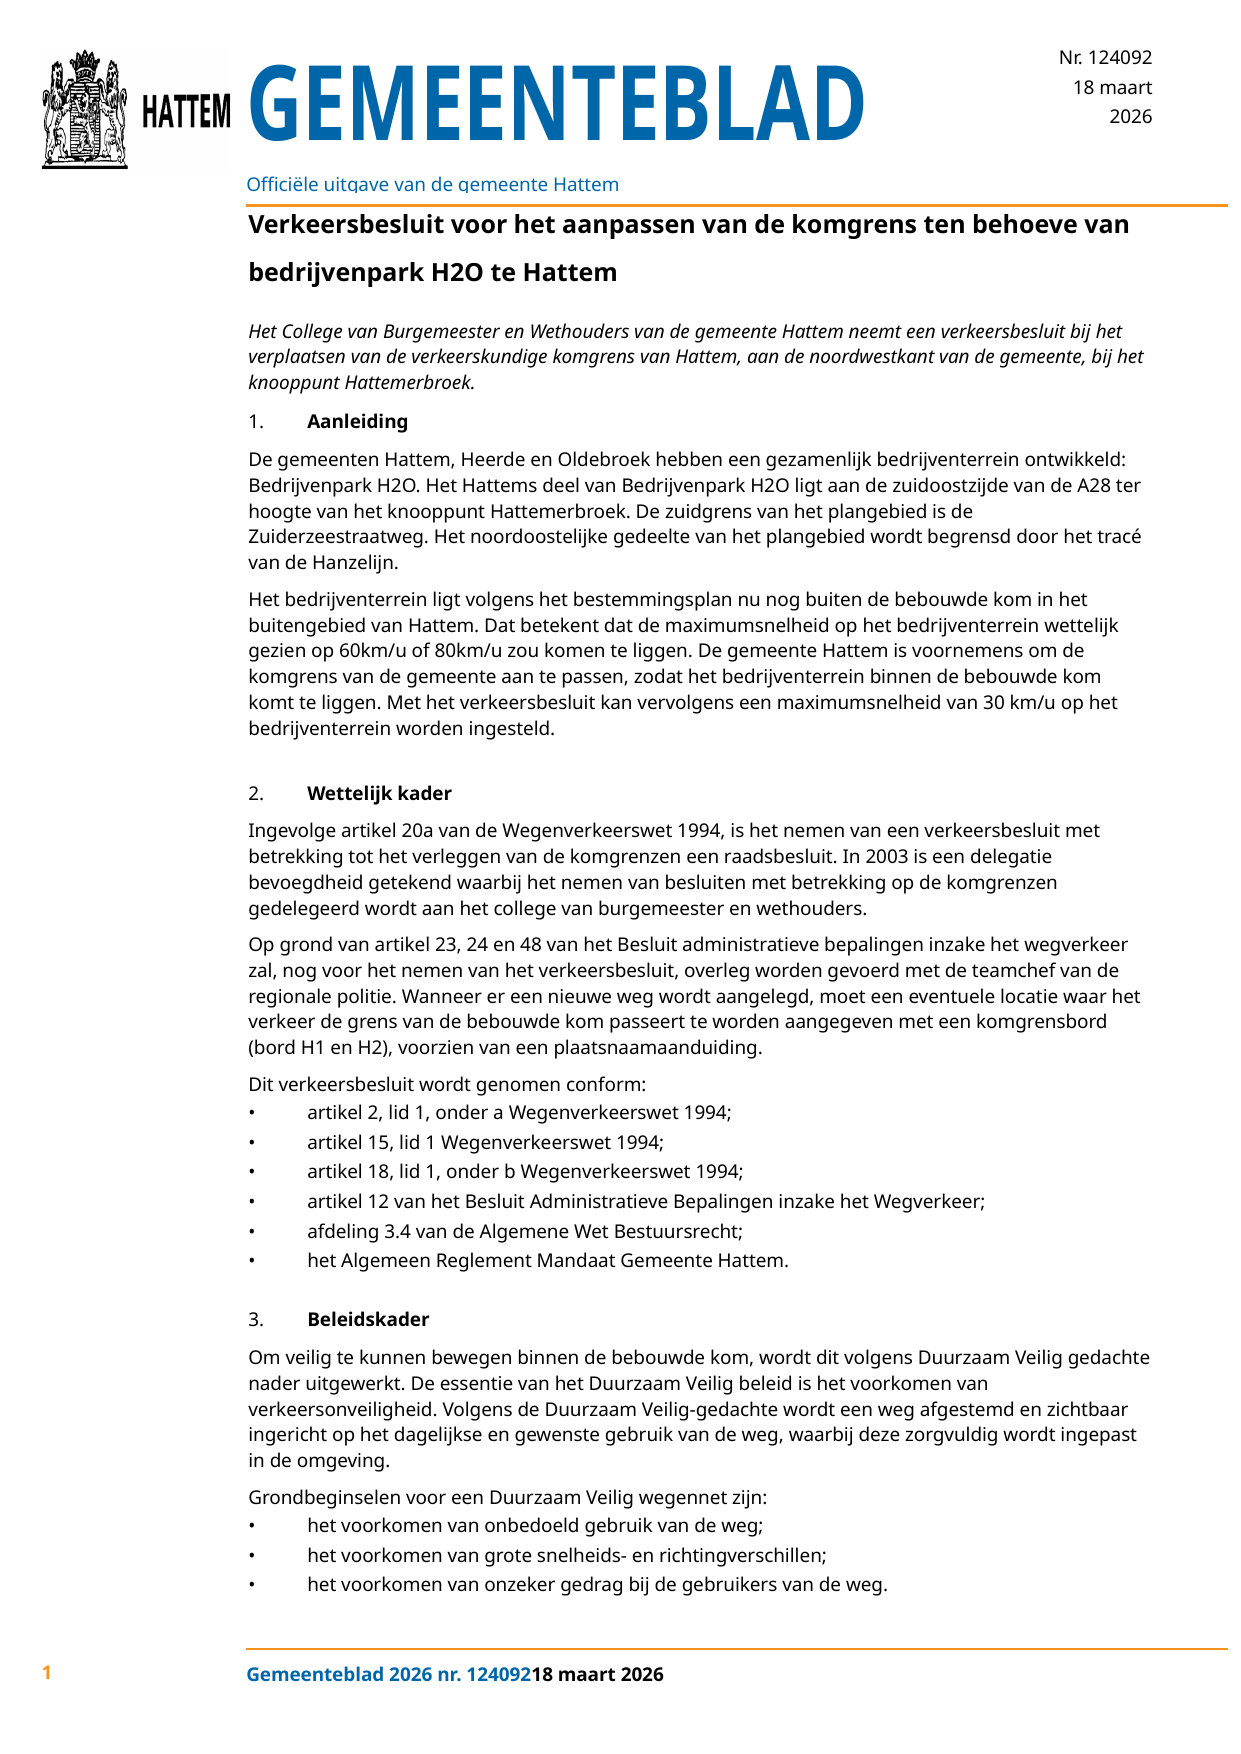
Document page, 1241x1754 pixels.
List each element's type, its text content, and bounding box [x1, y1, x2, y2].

list Beleidskader [248, 1307, 1152, 1332]
text Ingevolge artikel 20a van de Wegenverkeerswet 1994, is het nemen van een verkeersbesluit met betrekking tot het verleggen van de komgrenzen een raadsbesluit. In 2003 is een delegatie bevoegdheid getekend waarbij het nemen van besluiten met betrekking op de komgrenzen gedelegeerd wordt aan het college van burgemeester en wethouders. [248, 818, 1152, 921]
text Om veilig te kunnen bewegen binnen de bebouwde kom, wordt dit volgens Duurzaam Veilig gedachte nader uitgewerkt. De essentie van het Duurzaam Veilig beleid is het voorkomen van verkeersonveiligheid. Volgens de Duurzaam Veilig-gedachte wordt een weg afgestemd en zichtbaar ingericht op het dagelijkse en gewenste gebruik van de weg, waarbij deze zorgvuldig wordt ingepast in de omgeving. [248, 1344, 1152, 1473]
list artikel 18, lid 1, onder b Wegenverkeerswet 1994; [248, 1159, 1152, 1184]
text Het bedrijventerrein ligt volgens het bestemmingsplan nu nog buiten de bebouwde kom in het buitengebied van Hattem. Dat betekent dat de maximumsnelheid op het bedrijventerrein wettelijk gezien op 60km/u of 80km/u zou komen te liggen. De gemeente Hattem is voornemens om de komgrens van de gemeente aan te passen, zodat het bedrijventerrein binnen de bebouwde kom komt te liggen. Met het verkeersbesluit kan vervolgens een maximumsnelheid van 30 km/u op het bedrijventerrein worden ingesteld. [248, 586, 1152, 741]
list Wettelijk kader [248, 780, 1152, 806]
list het voorkomen van grote snelheids- en richtingverschillen; [248, 1542, 1152, 1568]
text Het College van Burgemeester en Wethouders van de gemeente Hattem neemt een verkeersbesluit bij het verplaatsen van de verkeerskundige komgrens van Hattem, aan de noordwestkant van de gemeente, bij het knooppunt Hattemerbroek. [248, 318, 1152, 395]
list artikel 15, lid 1 Wegenverkeerswet 1994; [248, 1129, 1152, 1155]
picture [41, 47, 231, 172]
list Aanleiding [248, 409, 1152, 434]
list artikel 12 van het Besluit Administratieve Bepalingen inzake het Wegverkeer; [248, 1188, 1152, 1214]
list het Algemeen Reglement Mandaat Gemeente Hattem. [248, 1247, 1152, 1273]
list artikel 2, lid 1, onder a Wegenverkeerswet 1994; [248, 1099, 1152, 1125]
text Verkeersbesluit voor het aanpassen van de komgrens ten behoeve van bedrijvenpark H2O te Hattem [248, 207, 1152, 288]
text Op grond van artikel 23, 24 en 48 van het Besluit administratieve bepalingen inzake het wegverkeer zal, nog voor het nemen van het verkeersbesluit, overleg worden gevoerd met de teamchef van de regionale politie. Wanneer er een nieuwe weg wordt aangelegd, moet een eventuele locatie waar het verkeer de grens van de bebouwde kom passeert te worden aangegeven met een komgrensbord (bord H1 en H2), voorzien van een plaatsnaamaanduiding. [248, 932, 1152, 1060]
list het voorkomen van onbedoeld gebruik van de weg; [248, 1512, 1152, 1538]
text De gemeenten Hattem, Heerde en Oldebroek hebben een gezamenlijk bedrijventerrein ontwikkeld: Bedrijvenpark H2O. Het Hattems deel van Bedrijvenpark H2O ligt aan de zuidoostzijde van de A28 ter hoogte van het knooppunt Hattemerbroek. De zuidgrens van het plangebied is de Zuiderzeestraatweg. Het noordoostelijke gedeelte van het plangebied wordt begrensd door het tracé van de Hanzelijn. [248, 447, 1152, 575]
list het voorkomen van onzeker gedrag bij de gebruikers van de weg. [248, 1572, 1152, 1597]
text Dit verkeersbesluit wordt genomen conform: [248, 1071, 1152, 1097]
text Grondbeginselen voor een Duurzaam Veilig wegennet zijn: [248, 1484, 1152, 1510]
list afdeling 3.4 van de Algemene Wet Bestuursrecht; [248, 1218, 1152, 1243]
